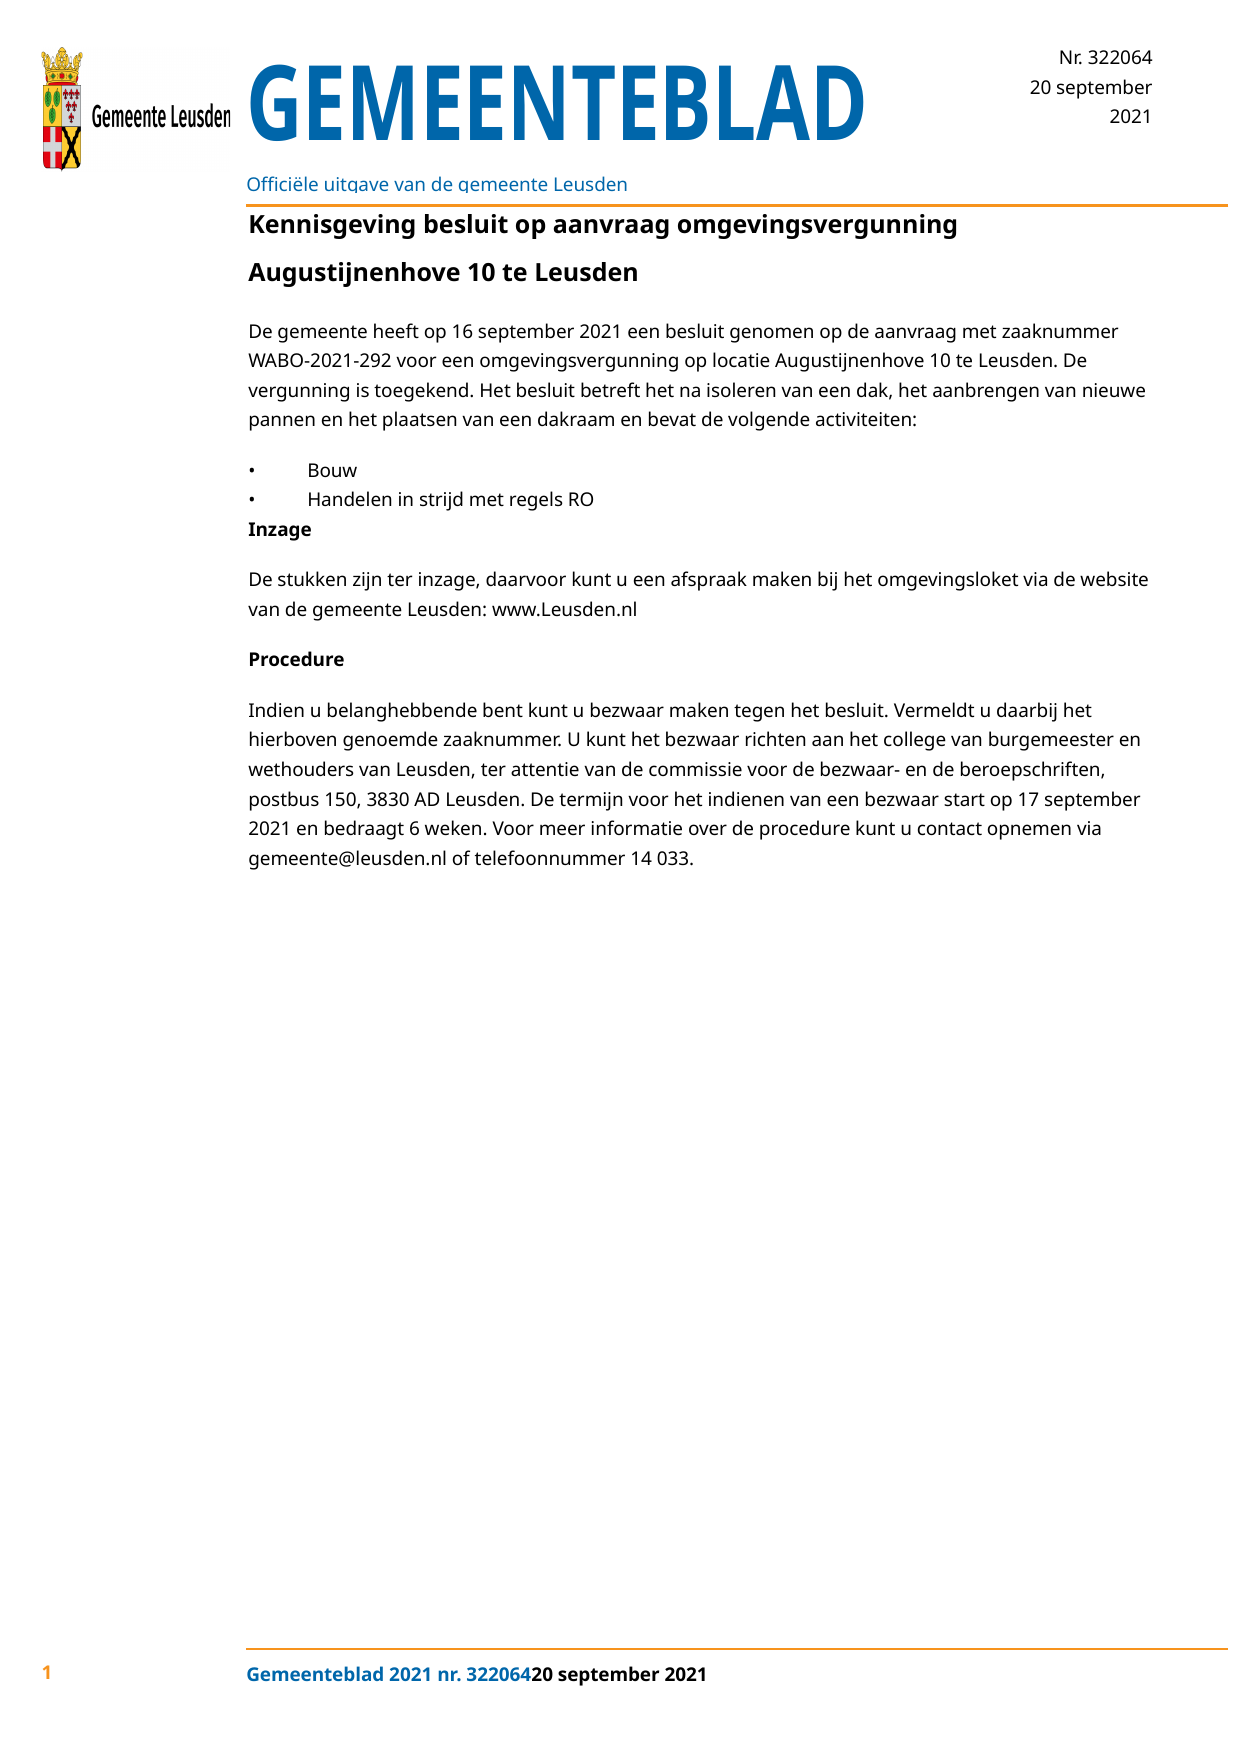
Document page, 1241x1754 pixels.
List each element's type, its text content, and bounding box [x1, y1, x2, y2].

picture [41, 47, 231, 172]
list Bouw [248, 457, 1152, 483]
text De stukken zijn ter inzage, daarvoor kunt u een afspraak maken bij het omgevingsloket via de website van de gemeente Leusden: www.Leusden.nl [248, 567, 1152, 622]
text Procedure [248, 647, 1152, 672]
text Indien u belanghebbende bent kunt u bezwaar maken tegen het besluit. Vermeldt u daarbij het hierboven genoemde zaaknummer. U kunt het bezwaar richten aan het college van burgemeester en wethouders van Leusden, ter attentie van de commissie voor de bezwaar- en de beroepschriften, postbus 150, 3830 AD Leusden. De termijn voor het indienen van een bezwaar start op 17 september 2021 en bedraagt 6 weken. Voor meer informatie over de procedure kunt u contact opnemen via gemeente@leusden.nl of telefoonnummer 14 033. [248, 697, 1152, 871]
text De gemeente heeft op 16 september 2021 een besluit genomen op de aanvraag met zaaknummer WABO-2021-292 voor een omgevingsvergunning op locatie Augustijnenhove 10 te Leusden. De vergunning is toegekend. Het besluit betreft het na isoleren van een dak, het aanbrengen van nieuwe pannen en het plaatsen van een dakraam en bevat de volgende activiteiten: [248, 318, 1152, 432]
list Handelen in strijd met regels RO [248, 487, 1152, 512]
text Inzage [248, 516, 1152, 542]
text Kennisgeving besluit op aanvraag omgevingsvergunning Augustijnenhove 10 te Leusden [248, 207, 1152, 288]
